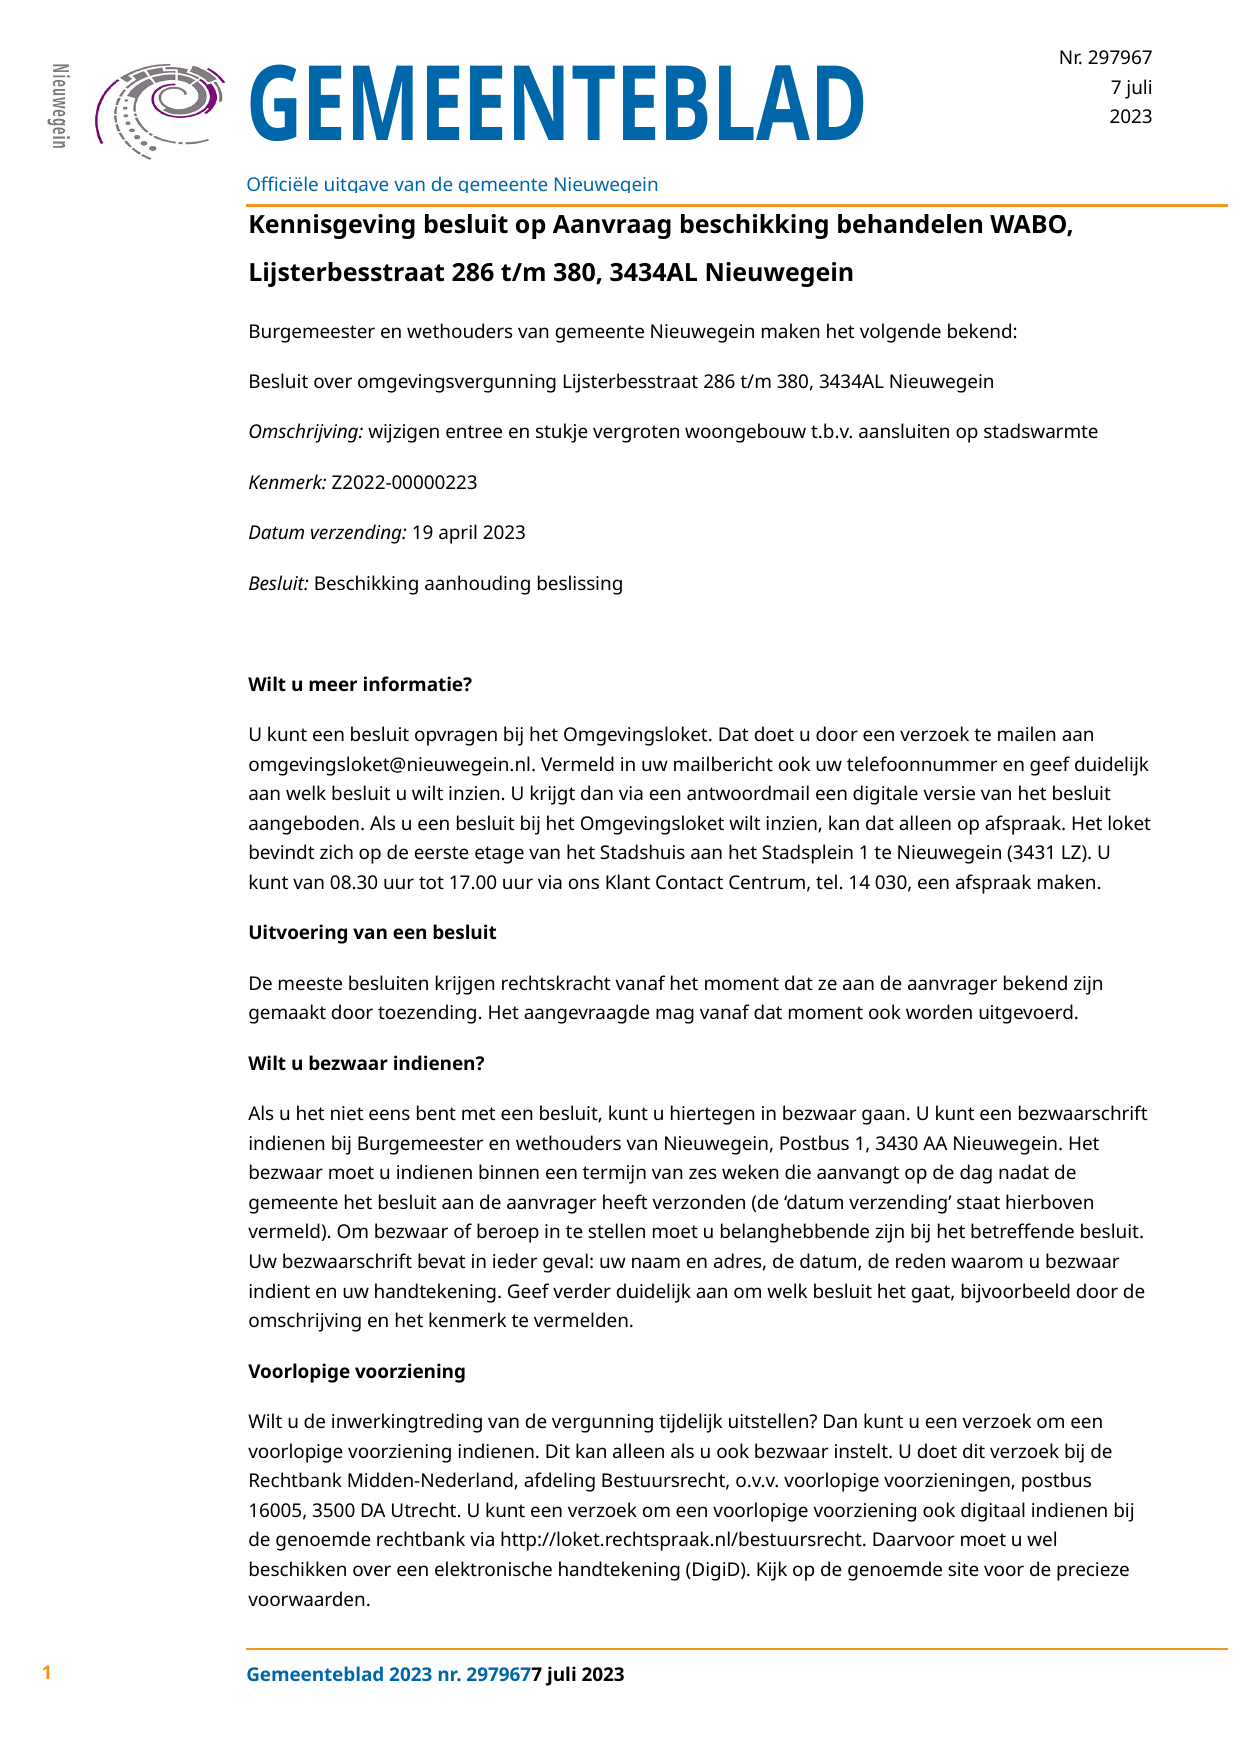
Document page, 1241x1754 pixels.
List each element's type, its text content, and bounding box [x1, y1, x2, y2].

text Kenmerk: Z2022-00000223 [248, 469, 1152, 495]
text Omschrijving: wijzigen entree en stukje vergroten woongebouw t.b.v. aansluiten op stadswarmte [248, 419, 1152, 444]
text Wilt u meer informatie? [248, 671, 1152, 697]
picture [41, 47, 231, 172]
text Kennisgeving besluit op Aanvraag beschikking behandelen WABO, Lijsterbesstraat 286 t/m 380, 3434AL Nieuwegein [248, 207, 1152, 288]
text Wilt u bezwaar indienen? [248, 1050, 1152, 1076]
text Besluit over omgevingsvergunning Lijsterbesstraat 286 t/m 380, 3434AL Nieuwegein [248, 368, 1152, 394]
text De meeste besluiten krijgen rechtskracht vanaf het moment dat ze aan de aanvrager bekend zijn gemaakt door toezending. Het aangevraagde mag vanaf dat moment ook worden uitgevoerd. [248, 970, 1152, 1025]
text Wilt u de inwerkingtreding van de vergunning tijdelijk uitstellen? Dan kunt u een verzoek om een voorlopige voorziening indienen. Dit kan alleen als u ook bezwaar instelt. U doet dit verzoek bij de Rechtbank Midden-Nederland, afdeling Bestuursrecht, o.v.v. voorlopige voorzieningen, postbus 16005, 3500 DA Utrecht. U kunt een verzoek om een voorlopige voorziening ook digitaal indienen bij de genoemde rechtbank via http://loket.rechtspraak.nl/bestuursrecht. Daarvoor moet u wel beschikken over een elektronische handtekening (DigiD). Kijk op de genoemde site voor de precieze voorwaarden. [248, 1408, 1152, 1612]
text Besluit: Beschikking aanhouding beslissing [248, 570, 1152, 596]
text Uitvoering van een besluit [248, 919, 1152, 945]
text Datum verzending: 19 april 2023 [248, 519, 1152, 545]
text Als u het niet eens bent met een besluit, kunt u hiertegen in bezwaar gaan. U kunt een bezwaarschrift indienen bij Burgemeester en wethouders van Nieuwegein, Postbus 1, 3430 AA Nieuwegein. Het bezwaar moet u indienen binnen een termijn van zes weken die aanvangt op de dag nadat de gemeente het besluit aan de aanvrager heeft verzonden (de ‘datum verzending’ staat hierboven vermeld). Om bezwaar of beroep in te stellen moet u belanghebbende zijn bij het betreffende besluit. Uw bezwaarschrift bevat in ieder geval: uw naam en adres, de datum, de reden waarom u bezwaar indient en uw handtekening. Geef verder duidelijk aan om welk besluit het gaat, bijvoorbeeld door de omschrijving en het kenmerk te vermelden. [248, 1100, 1152, 1333]
text Voorlopige voorziening [248, 1358, 1152, 1384]
text Burgemeester en wethouders van gemeente Nieuwegein maken het volgende bekend: [248, 318, 1152, 344]
text U kunt een besluit opvragen bij het Omgevingsloket. Dat doet u door een verzoek te mailen aan omgevingsloket@nieuwegein.nl. Vermeld in uw mailbericht ook uw telefoonnummer en geef duidelijk aan welk besluit u wilt inzien. U krijgt dan via een antwoordmail een digitale versie van het besluit aangeboden. Als u een besluit bij het Omgevingsloket wilt inzien, kan dat alleen op afspraak. Het loket bevindt zich op de eerste etage van het Stadshuis aan het Stadsplein 1 te Nieuwegein (3431 LZ). U kunt van 08.30 uur tot 17.00 uur via ons Klant Contact Centrum, tel. 14 030, een afspraak maken. [248, 721, 1152, 895]
